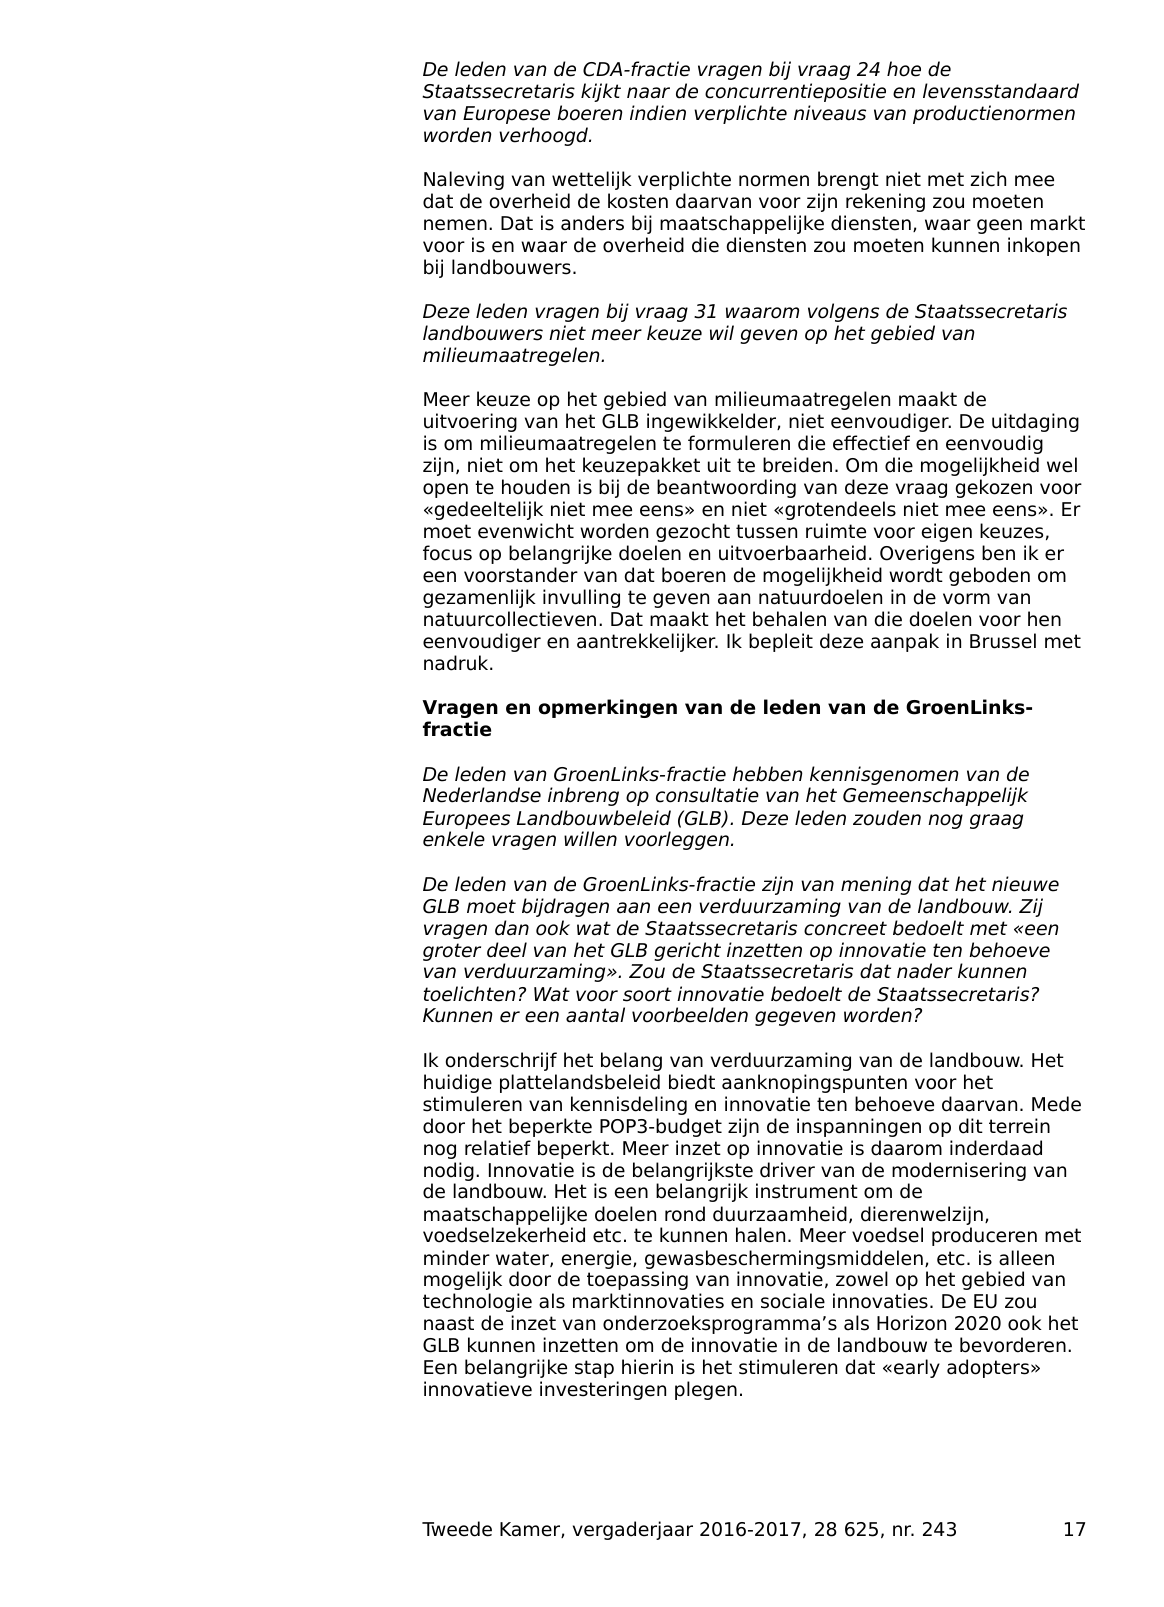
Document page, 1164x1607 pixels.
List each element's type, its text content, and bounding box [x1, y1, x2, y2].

text Deze leden vragen bij vraag 31 waarom volgens de Staatssecretaris landbouwers niet meer keuze wil geven op het gebied van milieumaatregelen. [422, 301, 1087, 367]
text De leden van GroenLinks-fractie hebben kennisgenomen van de Nederlandse inbreng op consultatie van het Gemeenschappelijk Europees Landbouwbeleid (GLB). Deze leden zouden nog graag enkele vragen willen voorleggen. [422, 763, 1087, 851]
text Ik onderschrijf het belang van verduurzaming van de landbouw. Het huidige plattelandsbeleid biedt aanknopingspunten voor het stimuleren van kennisdeling en innovatie ten behoeve daarvan. Mede door het beperkte POP3-budget zijn de inspanningen op dit terrein nog relatief beperkt. Meer inzet op innovatie is daarom inderdaad nodig. Innovatie is de belangrijkste driver van de modernisering van de landbouw. Het is een belangrijk instrument om de maatschappelijke doelen rond duurzaamheid, dierenwelzijn, voedselzekerheid etc. te kunnen halen. Meer voedsel produceren met minder water, energie, gewasbeschermingsmiddelen, etc. is alleen mogelijk door de toepassing van innovatie, zowel op het gebied van technologie als marktinnovaties en sociale innovaties. De EU zou naast de inzet van onderzoeksprogramma’s als Horizon 2020 ook het GLB kunnen inzetten om de innovatie in de landbouw te bevorderen. Een belangrijke stap hierin is het stimuleren dat «early adopters» innovatieve investeringen plegen. [422, 1049, 1087, 1401]
text De leden van de CDA-fractie vragen bij vraag 24 hoe de Staatssecretaris kijkt naar de concurrentiepositie en levensstandaard van Europese boeren indien verplichte niveaus van productienormen worden verhoogd. [422, 59, 1087, 147]
subtitle Vragen en opmerkingen van de leden van de GroenLinks-fractie [422, 697, 1087, 741]
text Meer keuze op het gebied van milieumaatregelen maakt de uitvoering van het GLB ingewikkelder, niet eenvoudiger. De uitdaging is om milieumaatregelen te formuleren die effectief en eenvoudig zijn, niet om het keuzepakket uit te breiden. Om die mogelijkheid wel open te houden is bij de beantwoording van deze vraag gekozen voor «gedeeltelijk niet mee eens» en niet «grotendeels niet mee eens». Er moet evenwicht worden gezocht tussen ruimte voor eigen keuzes, focus op belangrijke doelen en uitvoerbaarheid. Overigens ben ik er een voorstander van dat boeren de mogelijkheid wordt geboden om gezamenlijk invulling te geven aan natuurdoelen in de vorm van natuurcollectieven. Dat maakt het behalen van die doelen voor hen eenvoudiger en aantrekkelijker. Ik bepleit deze aanpak in Brussel met nadruk. [422, 389, 1087, 675]
text De leden van de GroenLinks-fractie zijn van mening dat het nieuwe GLB moet bijdragen aan een verduurzaming van de landbouw. Zij vragen dan ook wat de Staatssecretaris concreet bedoelt met «een groter deel van het GLB gericht inzetten op innovatie ten behoeve van verduurzaming». Zou de Staatssecretaris dat nader kunnen toelichten? Wat voor soort innovatie bedoelt de Staatssecretaris? Kunnen er een aantal voorbeelden gegeven worden? [422, 873, 1087, 1027]
text Naleving van wettelijk verplichte normen brengt niet met zich mee dat de overheid de kosten daarvan voor zijn rekening zou moeten nemen. Dat is anders bij maatschappelijke diensten, waar geen markt voor is en waar de overheid die diensten zou moeten kunnen inkopen bij landbouwers. [422, 169, 1087, 279]
